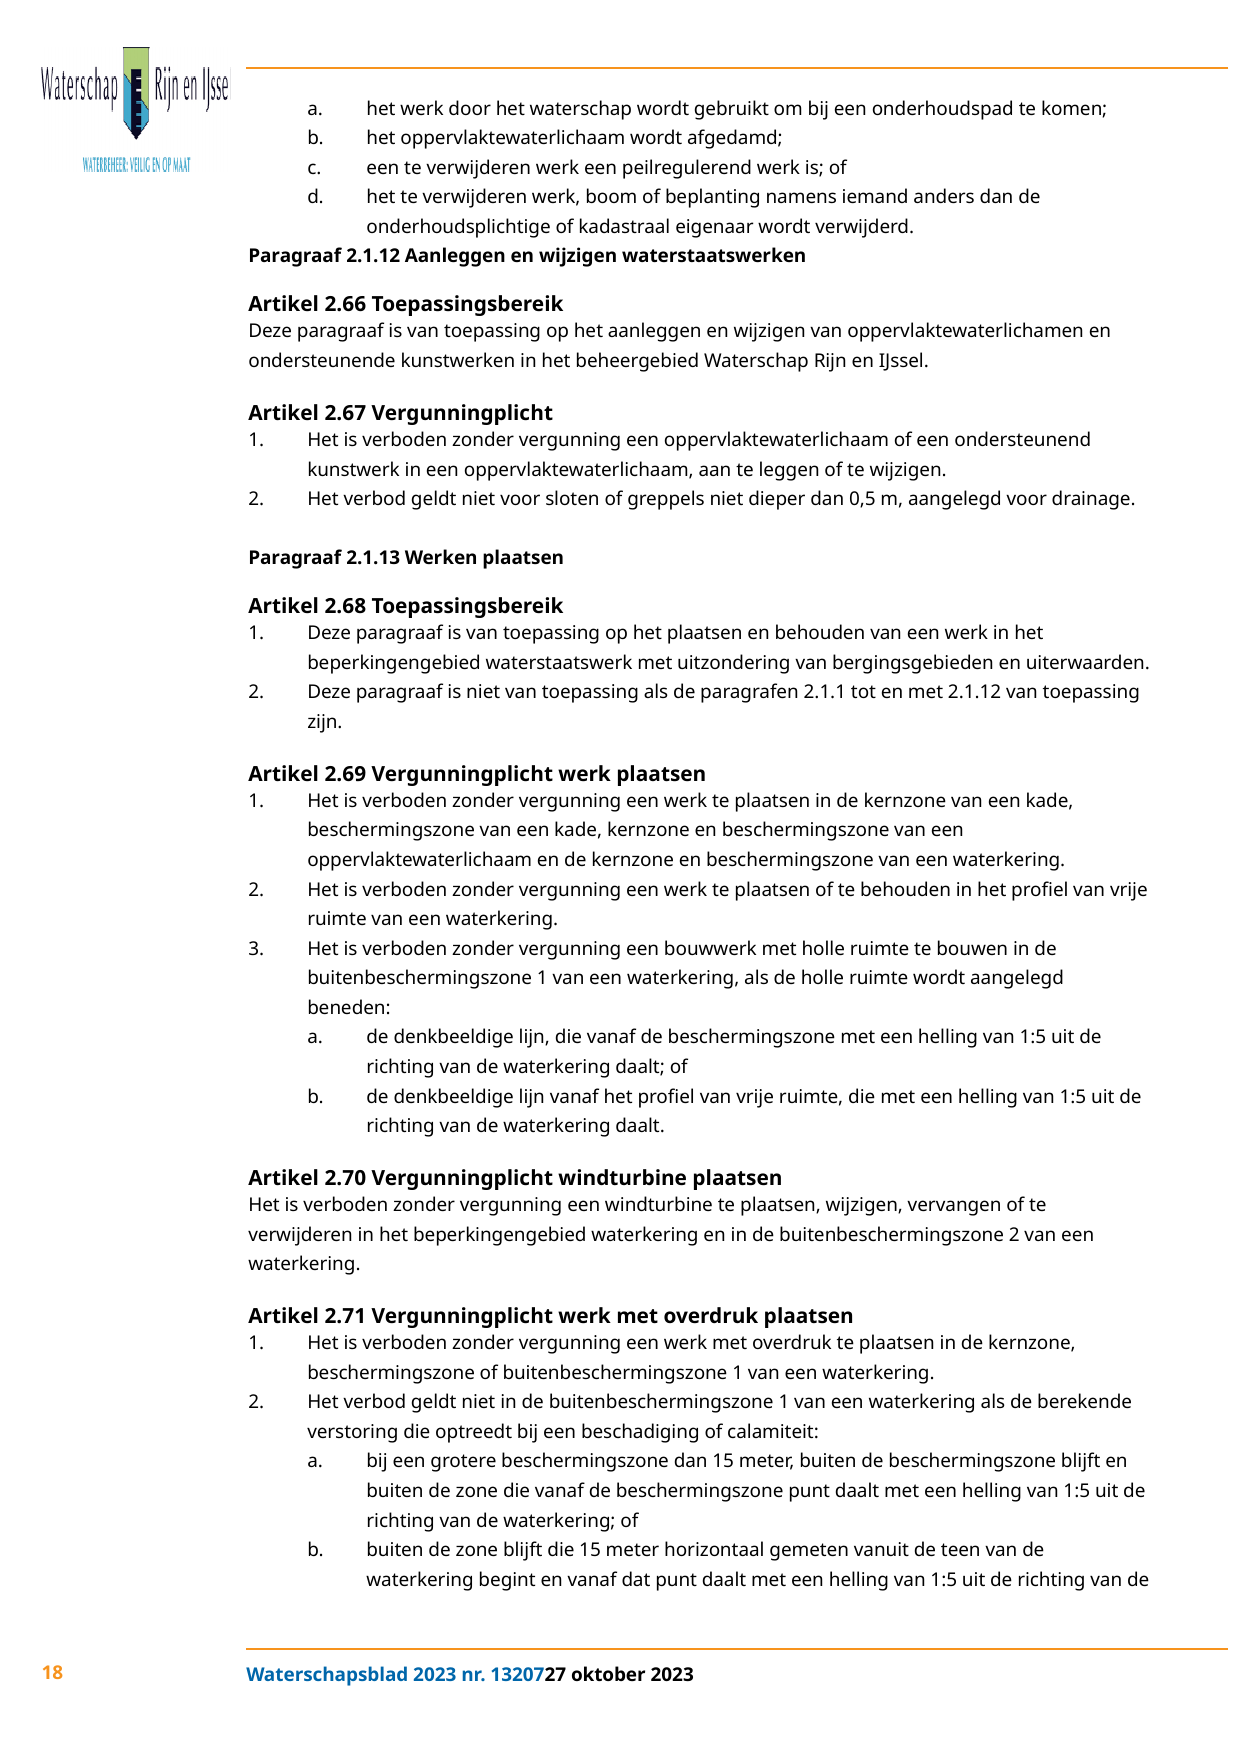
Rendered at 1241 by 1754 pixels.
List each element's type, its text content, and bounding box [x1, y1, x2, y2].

text Artikel 2.70 Vergunningplicht windturbine plaatsen [248, 1163, 1152, 1191]
list het oppervlaktewaterlichaam wordt afgedamd; [307, 124, 1152, 150]
picture [41, 47, 231, 172]
text Artikel 2.67 Vergunningplicht [248, 398, 1152, 426]
list buiten de zone blijft die 15 meter horizontaal gemeten vanuit de teen van de waterkering begint en vanaf dat punt daalt met een helling van 1:5 uit de richting van de [307, 1536, 1152, 1592]
text Artikel 2.66 Toepassingsbereik [248, 289, 1152, 318]
text Paragraaf 2.1.12 Aanleggen en wijzigen waterstaatswerken [248, 243, 1152, 268]
list een te verwijderen werk een peilregulerend werk is; of [307, 154, 1152, 180]
list Het is verboden zonder vergunning een werk te plaatsen of te behouden in het profiel van vrije ruimte van een waterkering. [248, 876, 1152, 931]
list Het is verboden zonder vergunning een oppervlaktewaterlichaam of een ondersteunend kunstwerk in een oppervlaktewaterlichaam, aan te leggen of te wijzigen. [248, 426, 1152, 481]
list de denkbeeldige lijn vanaf het profiel van vrije ruimte, die met een helling van 1:5 uit de richting van de waterkering daalt. [307, 1083, 1152, 1138]
list het te verwijderen werk, boom of beplanting namens iemand anders dan de onderhoudsplichtige of kadastraal eigenaar wordt verwijderd. [307, 183, 1152, 239]
list Deze paragraaf is niet van toepassing als de paragrafen 2.1.1 tot en met 2.1.12 van toepassing zijn. [248, 679, 1152, 734]
text Paragraaf 2.1.13 Werken plaatsen [248, 544, 1152, 570]
text Artikel 2.71 Vergunningplicht werk met overdruk plaatsen [248, 1301, 1152, 1329]
list de denkbeeldige lijn, die vanaf de beschermingszone met een helling van 1:5 uit de richting van de waterkering daalt; of [307, 1024, 1152, 1079]
list Het verbod geldt niet voor sloten of greppels niet dieper dan 0,5 m, aangelegd voor drainage. [248, 485, 1152, 511]
text Artikel 2.69 Vergunningplicht werk plaatsen [248, 759, 1152, 787]
text Artikel 2.68 Toepassingsbereik [248, 591, 1152, 619]
list Deze paragraaf is van toepassing op het plaatsen en behouden van een werk in het beperkingengebied waterstaatswerk met uitzondering van bergingsgebieden en uiterwaarden. [248, 619, 1152, 675]
list Het is verboden zonder vergunning een werk te plaatsen in de kernzone van een kade, beschermingszone van een kade, kernzone en beschermingszone van een oppervlaktewaterlichaam en de kernzone en beschermingszone van een waterkering. [248, 787, 1152, 872]
text Deze paragraaf is van toepassing op het aanleggen en wijzigen van oppervlaktewaterlichamen en ondersteunende kunstwerken in het beheergebied Waterschap Rijn en IJssel. [248, 318, 1152, 373]
list Het is verboden zonder vergunning een bouwwerk met holle ruimte te bouwen in de buitenbeschermingszone 1 van een waterkering, als de holle ruimte wordt aangelegd beneden: [248, 935, 1152, 1020]
list Het verbod geldt niet in de buitenbeschermingszone 1 van een waterkering als de berekende verstoring die optreedt bij een beschadiging of calamiteit: [248, 1388, 1152, 1444]
list Het is verboden zonder vergunning een werk met overdruk te plaatsen in de kernzone, beschermingszone of buitenbeschermingszone 1 van een waterkering. [248, 1329, 1152, 1385]
list bij een grotere beschermingszone dan 15 meter, buiten de beschermingszone blijft en buiten de zone die vanaf de beschermingszone punt daalt met een helling van 1:5 uit de richting van de waterkering; of [307, 1448, 1152, 1533]
text Het is verboden zonder vergunning een windturbine te plaatsen, wijzigen, vervangen of te verwijderen in het beperkingengebied waterkering en in de buitenbeschermingszone 2 van een waterkering. [248, 1191, 1152, 1276]
list het werk door het waterschap wordt gebruikt om bij een onderhoudspad te komen; [307, 95, 1152, 121]
